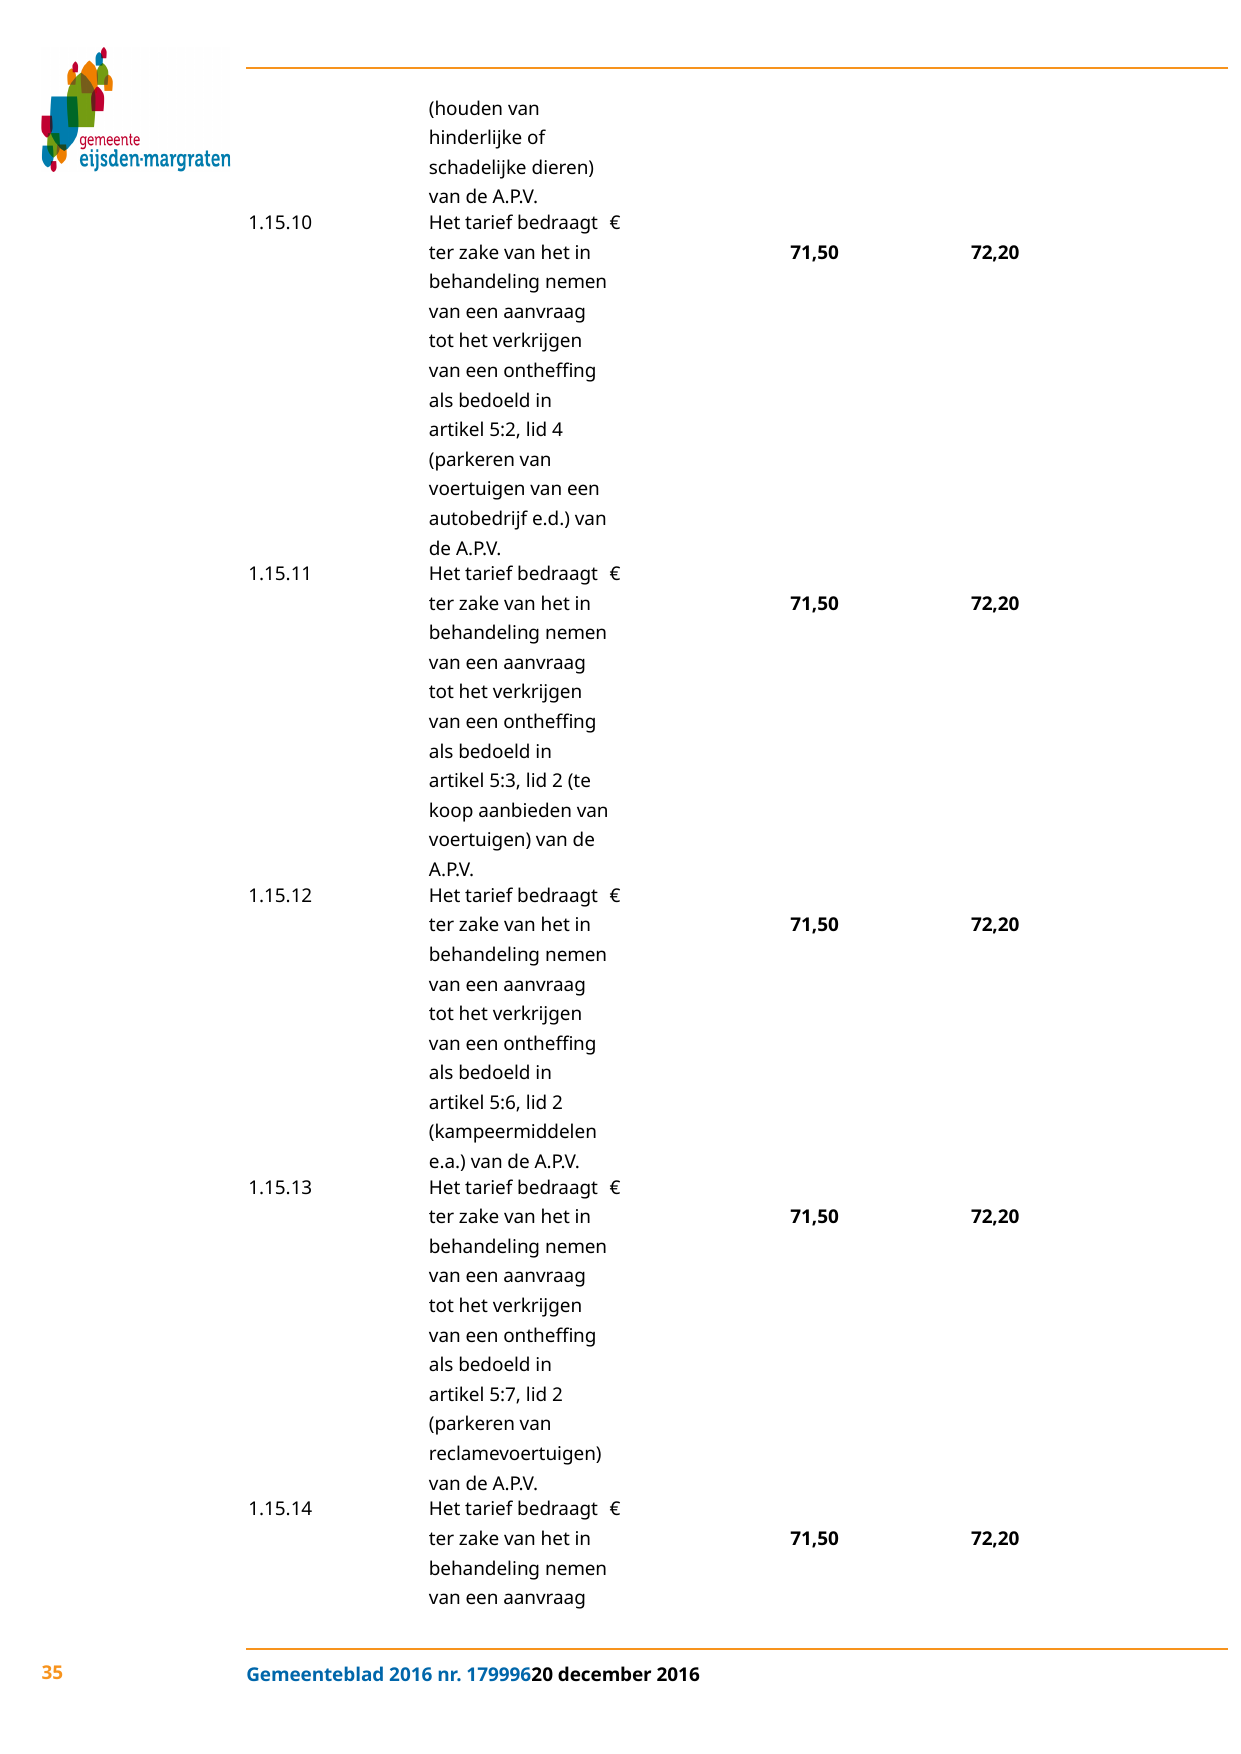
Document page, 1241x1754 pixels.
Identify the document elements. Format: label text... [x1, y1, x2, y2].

table_cell 72,20 [971, 209, 1152, 560]
table_cell € [609, 209, 790, 560]
table_cell 71,50 [790, 560, 971, 882]
table_cell 1.15.14 [248, 1496, 429, 1610]
picture [41, 47, 231, 172]
table_cell Het tarief bedraagt ter zake van het in behandeling nemen van een aanvraag [429, 1496, 609, 1610]
table_cell [248, 95, 429, 209]
table_cell Het tarief bedraagt ter zake van het in behandeling nemen van een aanvraag tot het verkrijgen van een ontheffing als bedoeld in artikel 5:7, lid 2 (parkeren van reclamevoertuigen) van de A.P.V. [429, 1174, 609, 1496]
table_cell € [609, 882, 790, 1174]
table_cell 71,50 [790, 882, 971, 1174]
table_cell € [609, 1496, 790, 1610]
table_cell 1.15.12 [248, 882, 429, 1174]
table_cell 71,50 [790, 209, 971, 560]
table_cell 1.15.13 [248, 1174, 429, 1496]
table_cell 72,20 [971, 1496, 1152, 1610]
table_cell (houden van hinderlijke of schadelijke dieren) van de A.P.V. [429, 95, 609, 209]
table_cell 72,20 [971, 560, 1152, 882]
table_cell Het tarief bedraagt ter zake van het in behandeling nemen van een aanvraag tot het verkrijgen van een ontheffing als bedoeld in artikel 5:3, lid 2 (te koop aanbieden van voertuigen) van de A.P.V. [429, 560, 609, 882]
table_cell 1.15.10 [248, 209, 429, 560]
table_cell [790, 95, 971, 209]
table_cell 72,20 [971, 1174, 1152, 1496]
table_cell Het tarief bedraagt ter zake van het in behandeling nemen van een aanvraag tot het verkrijgen van een ontheffing als bedoeld in artikel 5:6, lid 2 (kampeermiddelen e.a.) van de A.P.V. [429, 882, 609, 1174]
table_cell 1.15.11 [248, 560, 429, 882]
table_cell 72,20 [971, 882, 1152, 1174]
table_cell € [609, 1174, 790, 1496]
table_cell 71,50 [790, 1174, 971, 1496]
table_cell € [609, 560, 790, 882]
table_cell 71,50 [790, 1496, 971, 1610]
table_cell [609, 95, 790, 209]
table_cell Het tarief bedraagt ter zake van het in behandeling nemen van een aanvraag tot het verkrijgen van een ontheffing als bedoeld in artikel 5:2, lid 4 (parkeren van voertuigen van een autobedrijf e.d.) van de A.P.V. [429, 209, 609, 560]
table_cell [971, 95, 1152, 209]
